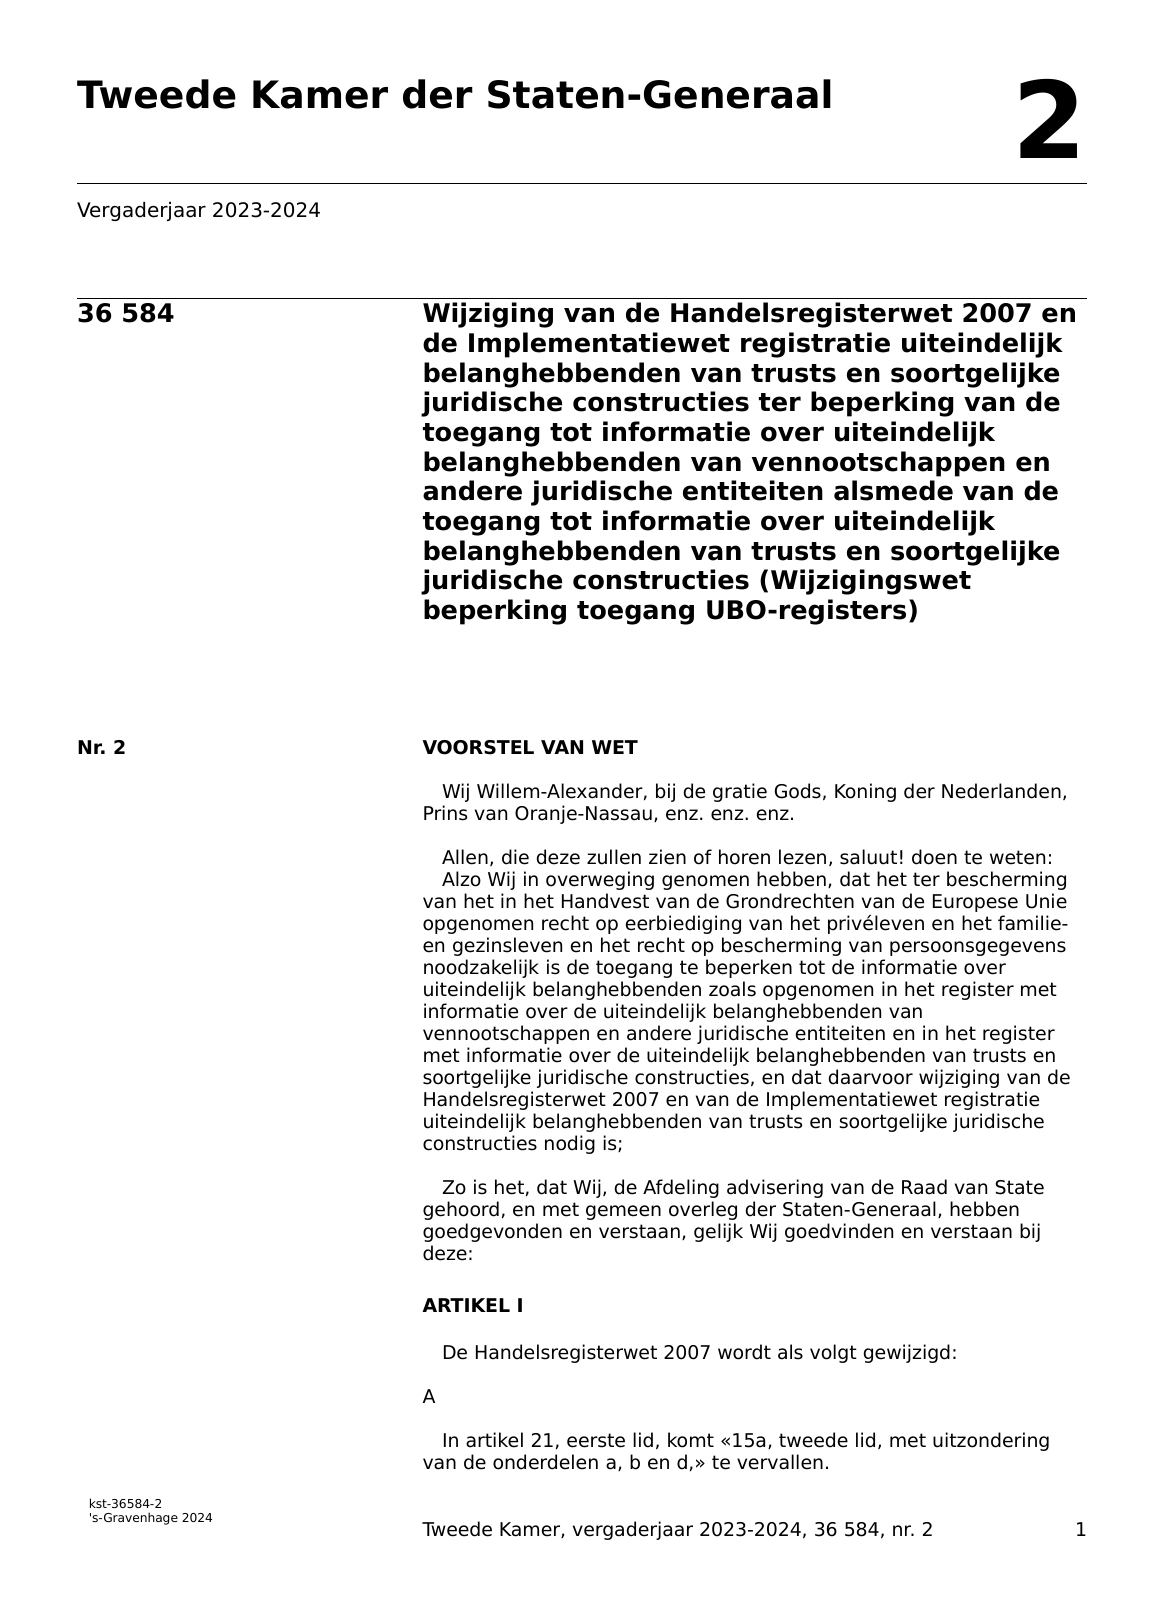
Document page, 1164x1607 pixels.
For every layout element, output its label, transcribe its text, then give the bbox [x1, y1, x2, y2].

text 's-Gravenhage 2024 [88, 1511, 323, 1525]
text kst-36584-2 [88, 1497, 323, 1511]
table_cell Vergaderjaar 2023-2024 [77, 184, 1087, 298]
text Zo is het, dat Wij, de Afdeling advisering van de Raad van State gehoord, en met gemeen overleg der Staten-Generaal, hebben goedgevonden en verstaan, gelijk Wij goedvinden en verstaan bij deze: [422, 1177, 1087, 1265]
subtitle Nr. 2 VOORSTEL VAN WET [77, 737, 1087, 758]
text Wij Willem-Alexander, bij de gratie Gods, Koning der Nederlanden, Prins van Oranje-Nassau, enz. enz. enz. [422, 781, 1087, 825]
text Alzo Wij in overweging genomen hebben, dat het ter bescherming van het in het Handvest van de Grondrechten van de Europese Unie opgenomen recht op eerbiediging van het privéleven en het familie- en gezinsleven en het recht op bescherming van persoonsgegevens noodzakelijk is de toegang te beperken tot de informatie over uiteindelijk belanghebbenden zoals opgenomen in het register met informatie over de uiteindelijk belanghebbenden van vennootschappen en andere juridische entiteiten en in het register met informatie over de uiteindelijk belanghebbenden van trusts en soortgelijke juridische constructies, en dat daarvoor wijziging van de Handelsregisterwet 2007 en van de Implementatiewet registratie uiteindelijk belanghebbenden van trusts en soortgelijke juridische constructies nodig is; [422, 869, 1087, 1154]
subtitle ARTIKEL I [422, 1295, 1087, 1317]
subtitle 36 584 Wijziging van de Handelsregisterwet 2007 en de Implementatiewet registratie uiteindelijk belanghebbenden van trusts en soortgelijke juridische constructies ter beperking van de toegang tot informatie over uiteindelijk belanghebbenden van vennootschappen en andere juridische entiteiten alsmede van de toegang tot informatie over uiteindelijk belanghebbenden van trusts en soortgelijke juridische constructies (Wijzigingswet beperking toegang UBO-registers) [77, 299, 1087, 626]
text In artikel 21, eerste lid, komt «15a, tweede lid, met uitzondering van de onderdelen a, b en d,» te vervallen. [422, 1430, 1087, 1474]
text Allen, die deze zullen zien of horen lezen, saluut! doen te weten: [422, 847, 1087, 869]
table_header 2 [886, 59, 1087, 183]
table_header Tweede Kamer der Staten-Generaal [77, 59, 886, 183]
text A [422, 1386, 1087, 1408]
text De Handelsregisterwet 2007 wordt als volgt gewijzigd: [422, 1342, 1087, 1364]
